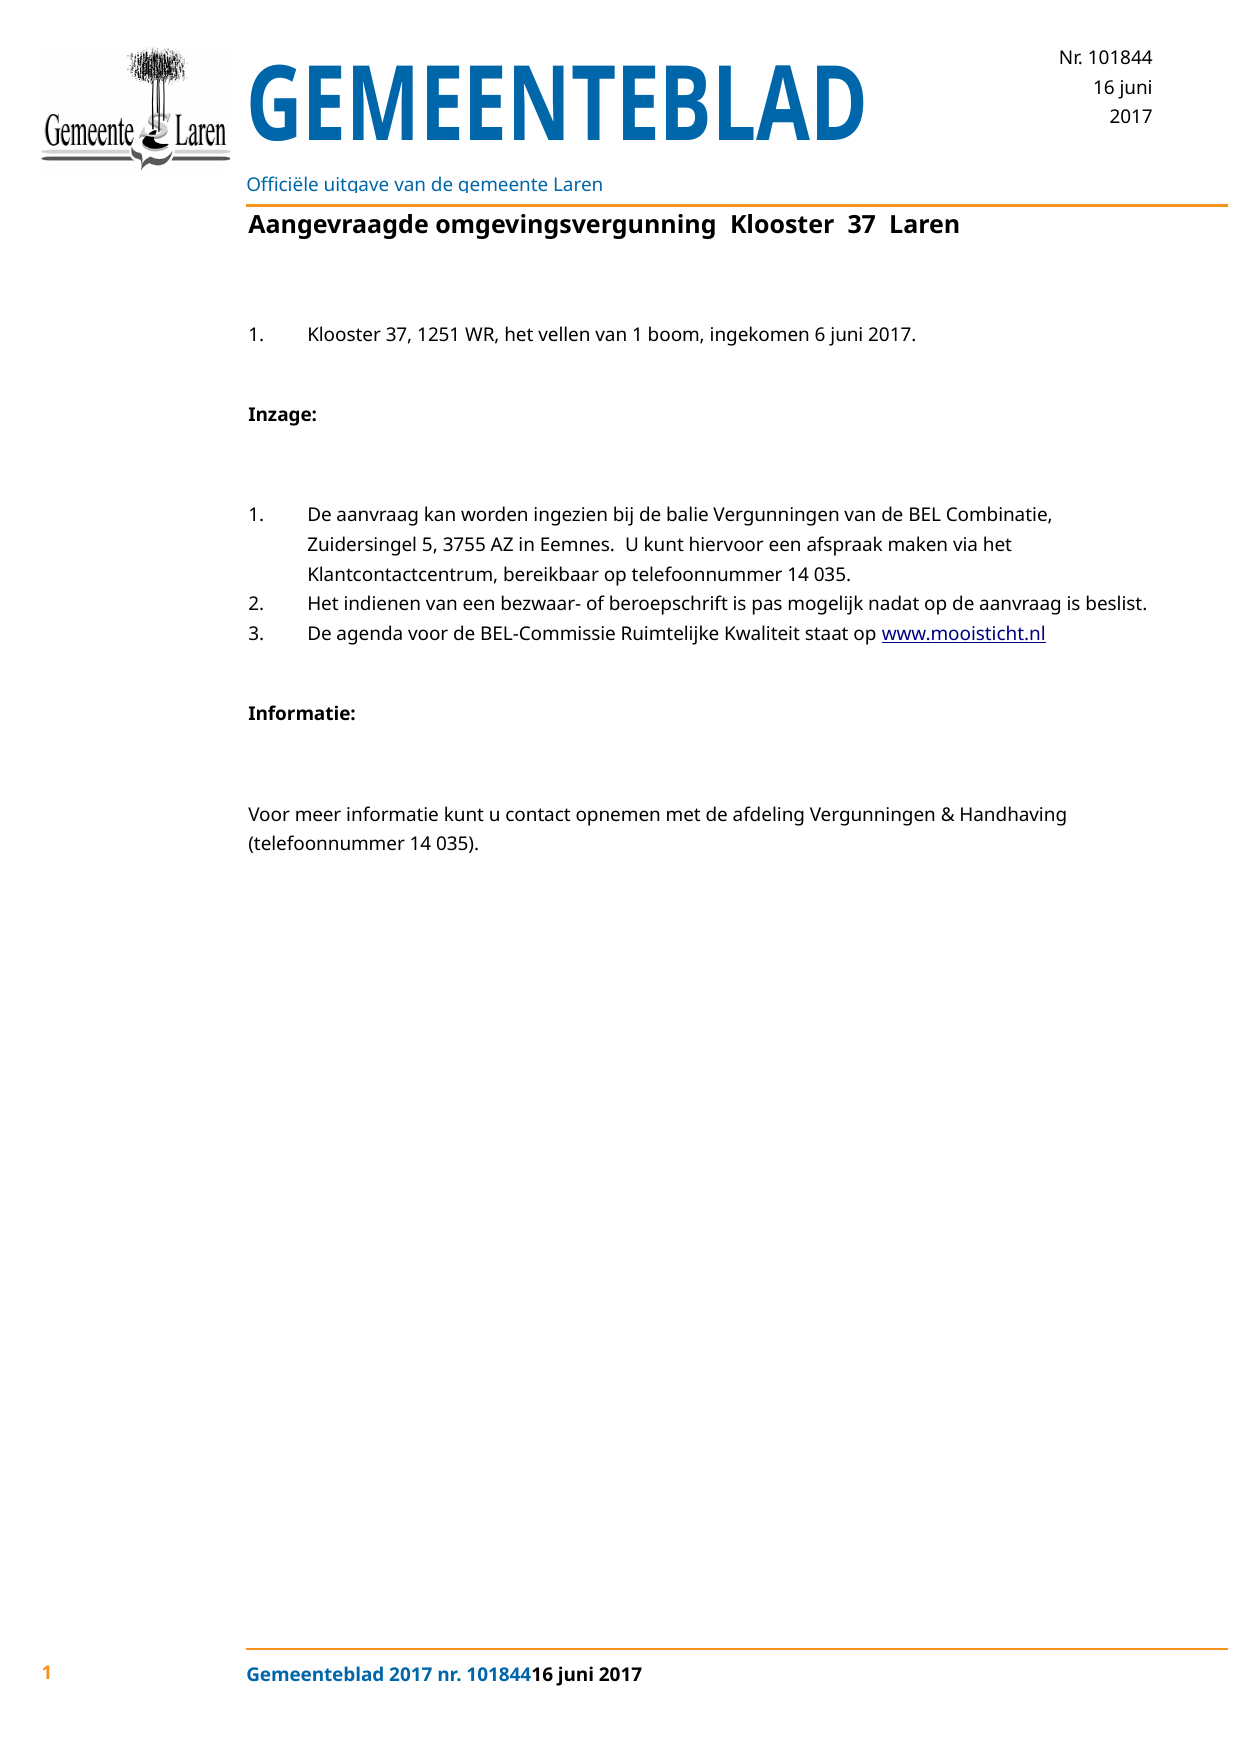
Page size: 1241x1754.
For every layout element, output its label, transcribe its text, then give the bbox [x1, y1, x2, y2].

text Inzage: [248, 401, 1152, 426]
text Voor meer informatie kunt u contact opnemen met de afdeling Vergunningen & Handhaving (telefoonnummer 14 035). [248, 801, 1152, 856]
picture [41, 47, 231, 172]
list Het indienen van een bezwaar- of beroepschrift is pas mogelijk nadat op de aanvraag is beslist. [248, 590, 1152, 616]
text Aangevraagde omgevingsvergunning Klooster 37 Laren [248, 207, 1152, 241]
list Klooster 37, 1251 WR, het vellen van 1 boom, ingekomen 6 juni 2017. [248, 321, 1152, 346]
list De aanvraag kan worden ingezien bij de balie Vergunningen van de BEL Combinatie, Zuidersingel 5, 3755 AZ in Eemnes. U kunt hiervoor een afspraak maken via het Klantcontactcentrum, bereikbaar op telefoonnummer 14 035. [248, 502, 1152, 586]
list De agenda voor de BEL-Commissie Ruimtelijke Kwaliteit staat op www.mooisticht.nl [248, 620, 1152, 646]
text Informatie: [248, 700, 1152, 726]
